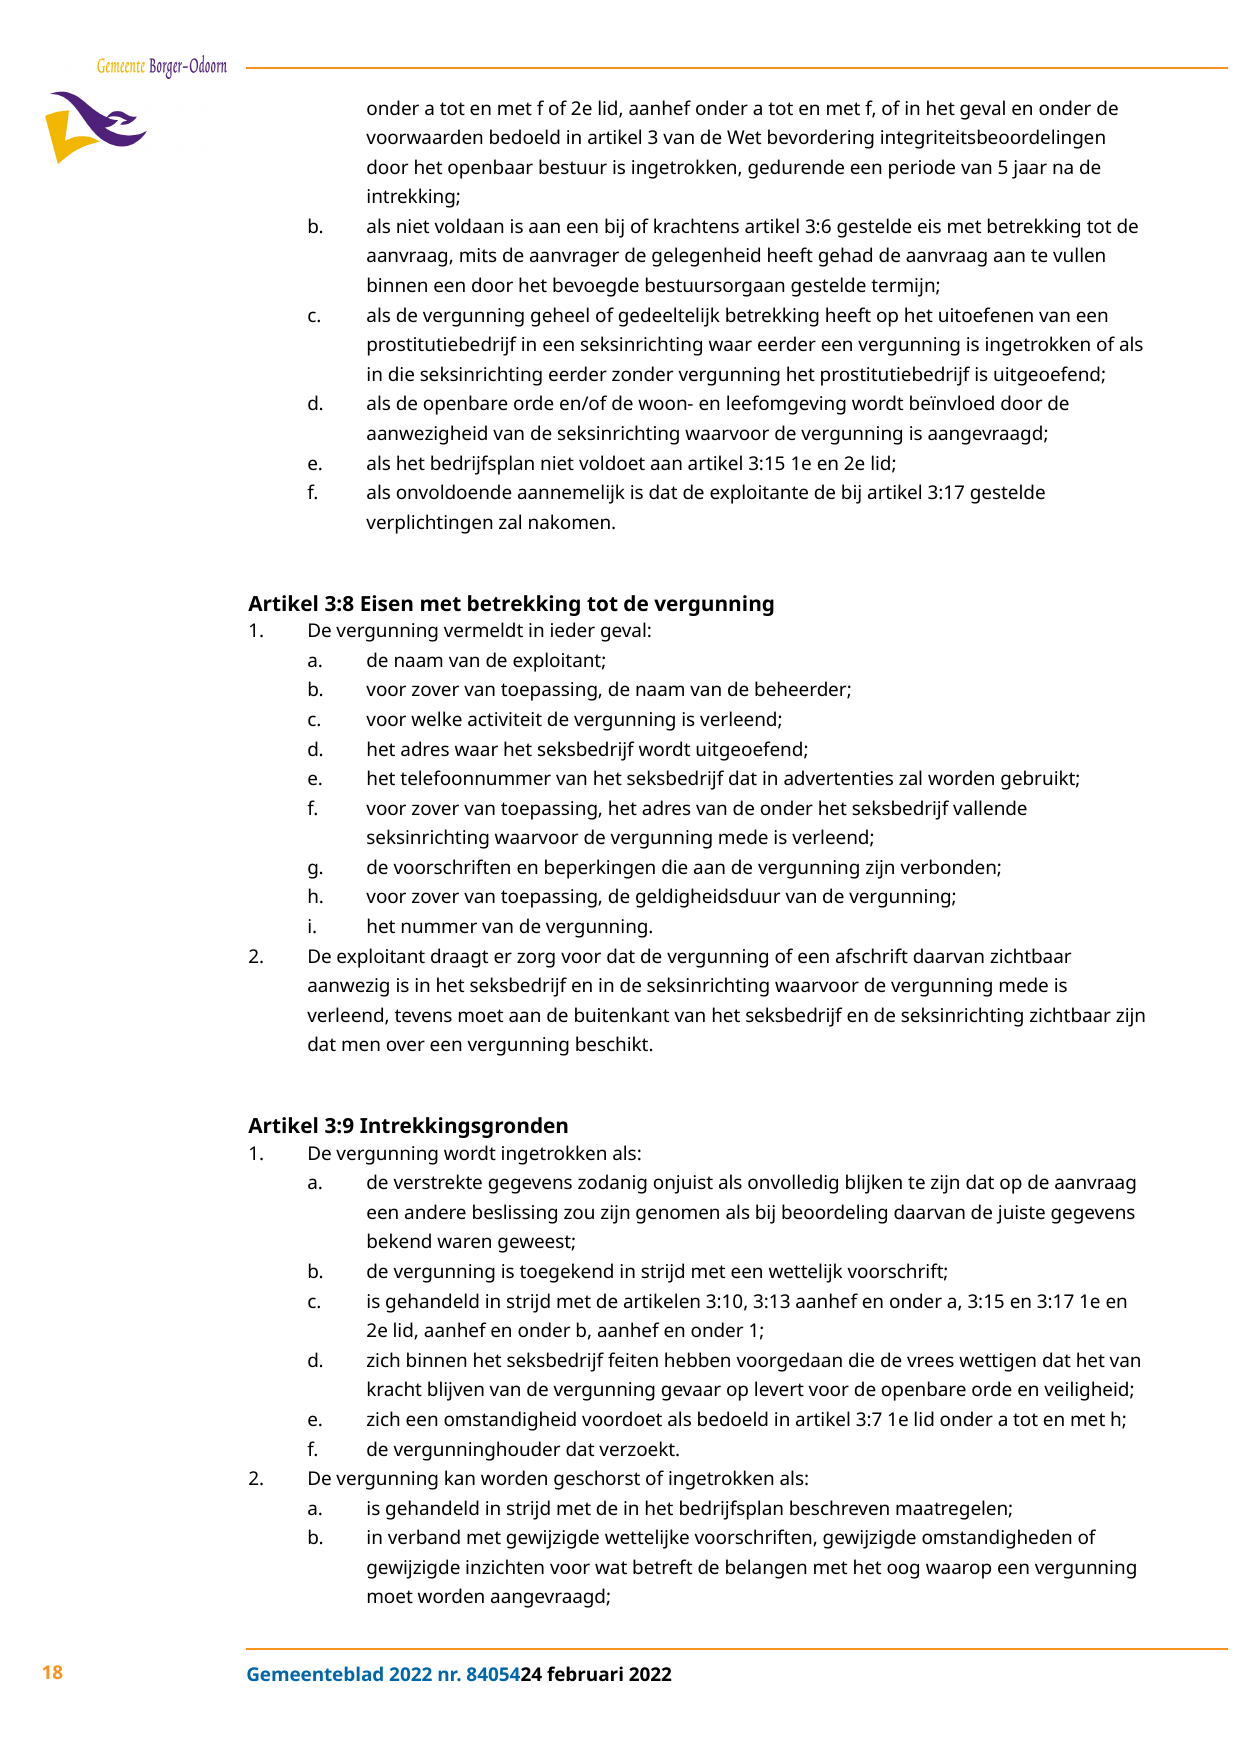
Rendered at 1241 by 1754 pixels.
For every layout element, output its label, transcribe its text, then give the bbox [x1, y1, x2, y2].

list onder a tot en met f of 2e lid, aanhef onder a tot en met f, of in het geval en onder de voorwaarden bedoeld in artikel 3 van de Wet bevordering integriteitsbeoordelingen door het openbaar bestuur is ingetrokken, gedurende een periode van 5 jaar na de intrekking; [307, 95, 1152, 209]
list is gehandeld in strijd met de artikelen 3:10, 3:13 aanhef en onder a, 3:15 en 3:17 1e en 2e lid, aanhef en onder b, aanhef en onder 1; [307, 1288, 1152, 1343]
list voor zover van toepassing, de geldigheidsduur van de vergunning; [307, 884, 1152, 909]
list als het bedrijfsplan niet voldoet aan artikel 3:15 1e en 2e lid; [307, 450, 1152, 476]
list zich binnen het seksbedrijf feiten hebben voorgedaan die de vrees wettigen dat het van kracht blijven van de vergunning gevaar op levert voor de openbare orde en veiligheid; [307, 1347, 1152, 1402]
list de naam van de exploitant; [307, 647, 1152, 673]
list is gehandeld in strijd met de in het bedrijfsplan beschreven maatregelen; [307, 1495, 1152, 1521]
list de vergunning is toegekend in strijd met een wettelijk voorschrift; [307, 1258, 1152, 1284]
picture [41, 47, 231, 172]
list de verstrekte gegevens zodanig onjuist als onvolledig blijken te zijn dat op de aanvraag een andere beslissing zou zijn genomen als bij beoordeling daarvan de juiste gegevens bekend waren geweest; [307, 1169, 1152, 1254]
text Artikel 3:8 Eisen met betrekking tot de vergunning [248, 589, 1152, 617]
list voor zover van toepassing, de naam van de beheerder; [307, 677, 1152, 702]
list voor welke activiteit de vergunning is verleend; [307, 706, 1152, 732]
list als de vergunning geheel of gedeeltelijk betrekking heeft op het uitoefenen van een prostitutiebedrijf in een seksinrichting waar eerder een vergunning is ingetrokken of als in die seksinrichting eerder zonder vergunning het prostitutiebedrijf is uitgeoefend; [307, 302, 1152, 387]
list het adres waar het seksbedrijf wordt uitgeoefend; [307, 736, 1152, 761]
list het telefoonnummer van het seksbedrijf dat in advertenties zal worden gebruikt; [307, 765, 1152, 791]
list zich een omstandigheid voordoet als bedoeld in artikel 3:7 1e lid onder a tot en met h; [307, 1406, 1152, 1432]
list De vergunning vermeldt in ieder geval: [248, 617, 1152, 643]
list voor zover van toepassing, het adres van de onder het seksbedrijf vallende seksinrichting waarvoor de vergunning mede is verleend; [307, 795, 1152, 850]
text Artikel 3:9 Intrekkingsgronden [248, 1112, 1152, 1140]
list de voorschriften en beperkingen die aan de vergunning zijn verbonden; [307, 854, 1152, 880]
list in verband met gewijzigde wettelijke voorschriften, gewijzigde omstandigheden of gewijzigde inzichten voor wat betreft de belangen met het oog waarop een vergunning moet worden aangevraagd; [307, 1524, 1152, 1609]
list het nummer van de vergunning. [307, 913, 1152, 939]
list als niet voldaan is aan een bij of krachtens artikel 3:6 gestelde eis met betrekking tot de aanvraag, mits de aanvrager de gelegenheid heeft gehad de aanvraag aan te vullen binnen een door het bevoegde bestuursorgaan gestelde termijn; [307, 213, 1152, 298]
list De vergunning wordt ingetrokken als: [248, 1140, 1152, 1166]
list De vergunning kan worden geschorst of ingetrokken als: [248, 1465, 1152, 1491]
list De exploitant draagt er zorg voor dat de vergunning of een afschrift daarvan zichtbaar aanwezig is in het seksbedrijf en in de seksinrichting waarvoor de vergunning mede is verleend, tevens moet aan de buitenkant van het seksbedrijf en de seksinrichting zichtbaar zijn dat men over een vergunning beschikt. [248, 943, 1152, 1057]
list als de openbare orde en/of de woon- en leefomgeving wordt beïnvloed door de aanwezigheid van de seksinrichting waarvoor de vergunning is aangevraagd; [307, 391, 1152, 446]
list als onvoldoende aannemelijk is dat de exploitante de bij artikel 3:17 gestelde verplichtingen zal nakomen. [307, 479, 1152, 535]
list de vergunninghouder dat verzoekt. [307, 1436, 1152, 1462]
